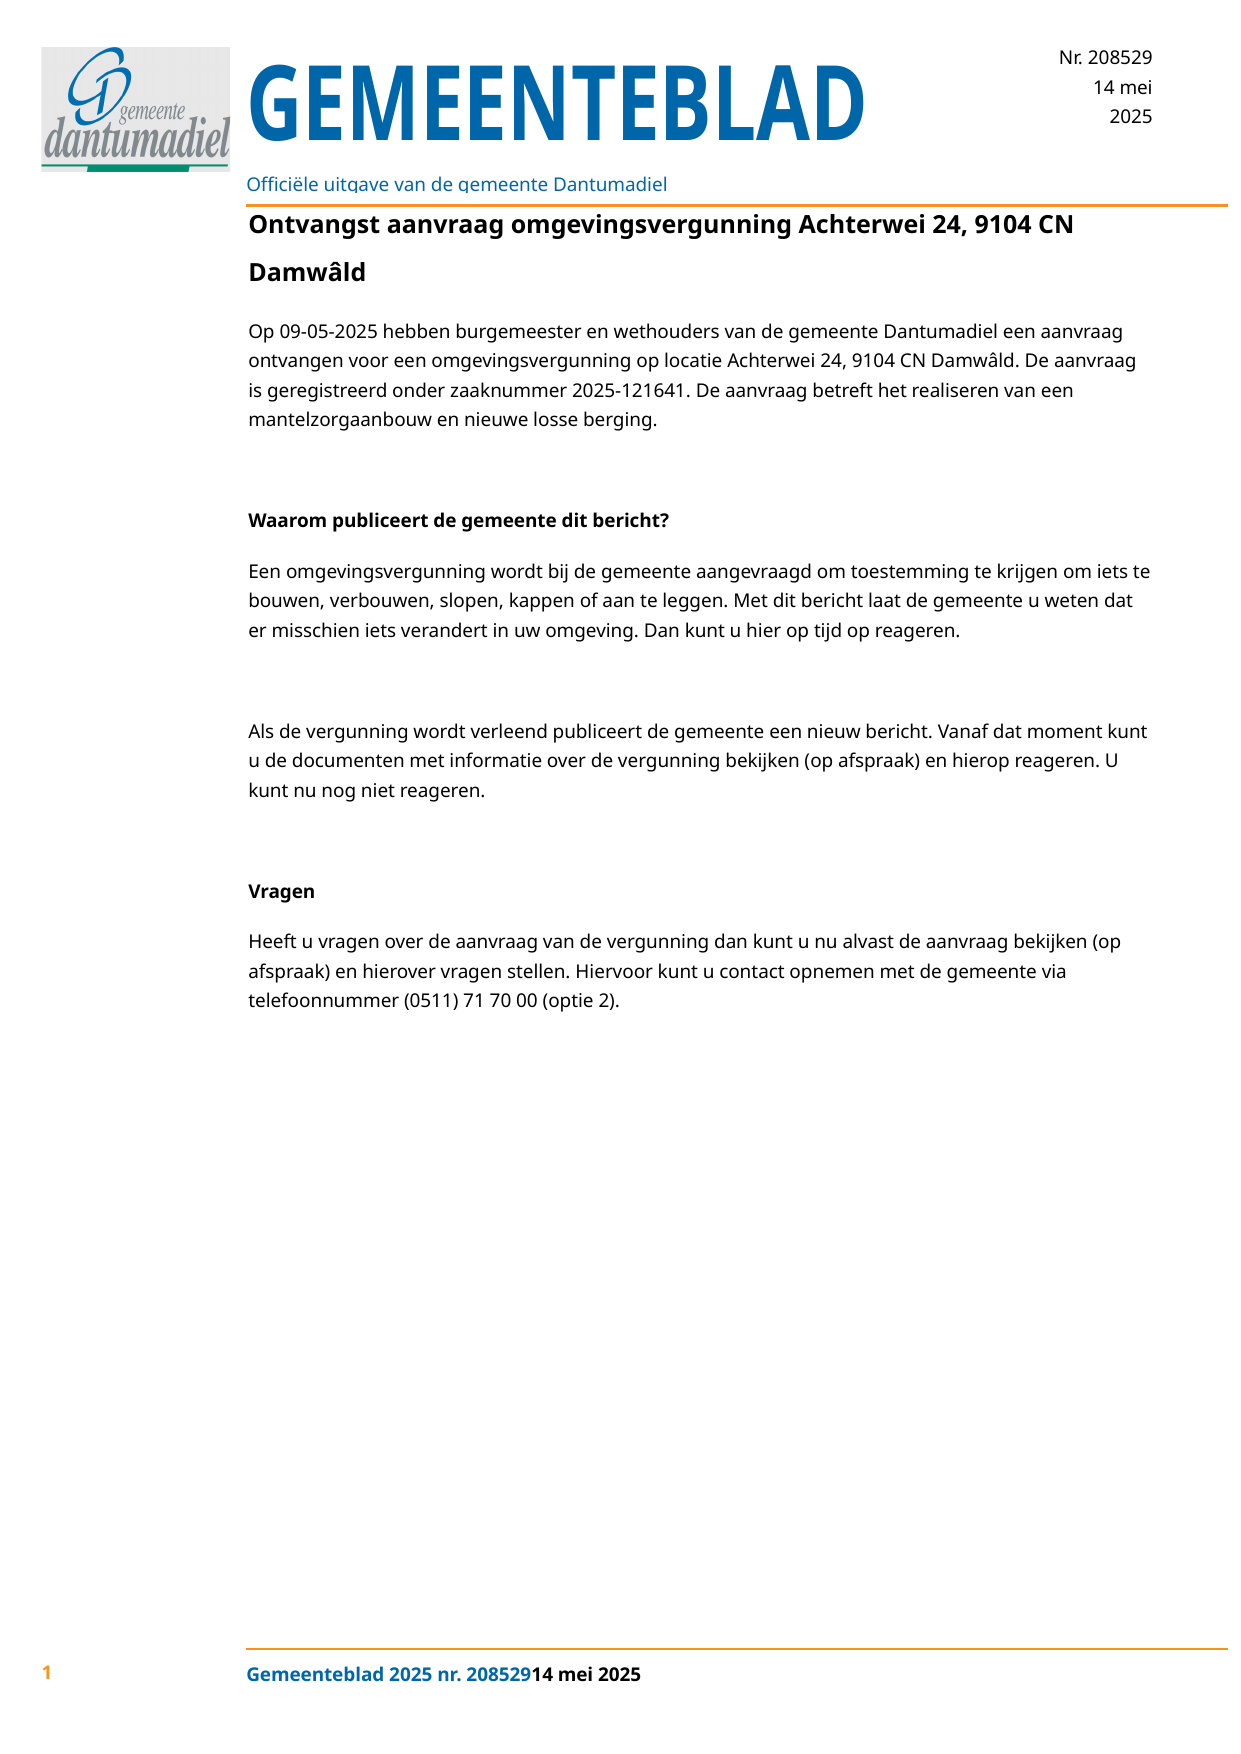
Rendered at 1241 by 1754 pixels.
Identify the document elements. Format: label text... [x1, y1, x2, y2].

text Ontvangst aanvraag omgevingsvergunning Achterwei 24, 9104 CN Damwâld [248, 207, 1152, 288]
text Op 09-05-2025 hebben burgemeester en wethouders van de gemeente Dantumadiel een aanvraag ontvangen voor een omgevingsvergunning op locatie Achterwei 24, 9104 CN Damwâld. De aanvraag is geregistreerd onder zaaknummer 2025-121641. De aanvraag betreft het realiseren van een mantelzorgaanbouw en nieuwe losse berging. [248, 318, 1152, 432]
text Vragen [248, 878, 1152, 904]
text Als de vergunning wordt verleend publiceert de gemeente een nieuw bericht. Vanaf dat moment kunt u de documenten met informatie over de vergunning bekijken (op afspraak) en hierop reageren. U kunt nu nog niet reageren. [248, 718, 1152, 803]
picture [41, 47, 231, 172]
text Waarom publiceert de gemeente dit bericht? [248, 507, 1152, 533]
text Heeft u vragen over de aanvraag van de vergunning dan kunt u nu alvast de aanvraag bekijken (op afspraak) en hierover vragen stellen. Hiervoor kunt u contact opnemen met de gemeente via telefoonnummer (0511) 71 70 00 (optie 2). [248, 928, 1152, 1013]
text Een omgevingsvergunning wordt bij de gemeente aangevraagd om toestemming te krijgen om iets te bouwen, verbouwen, slopen, kappen of aan te leggen. Met dit bericht laat de gemeente u weten dat er misschien iets verandert in uw omgeving. Dan kunt u hier op tijd op reageren. [248, 558, 1152, 643]
